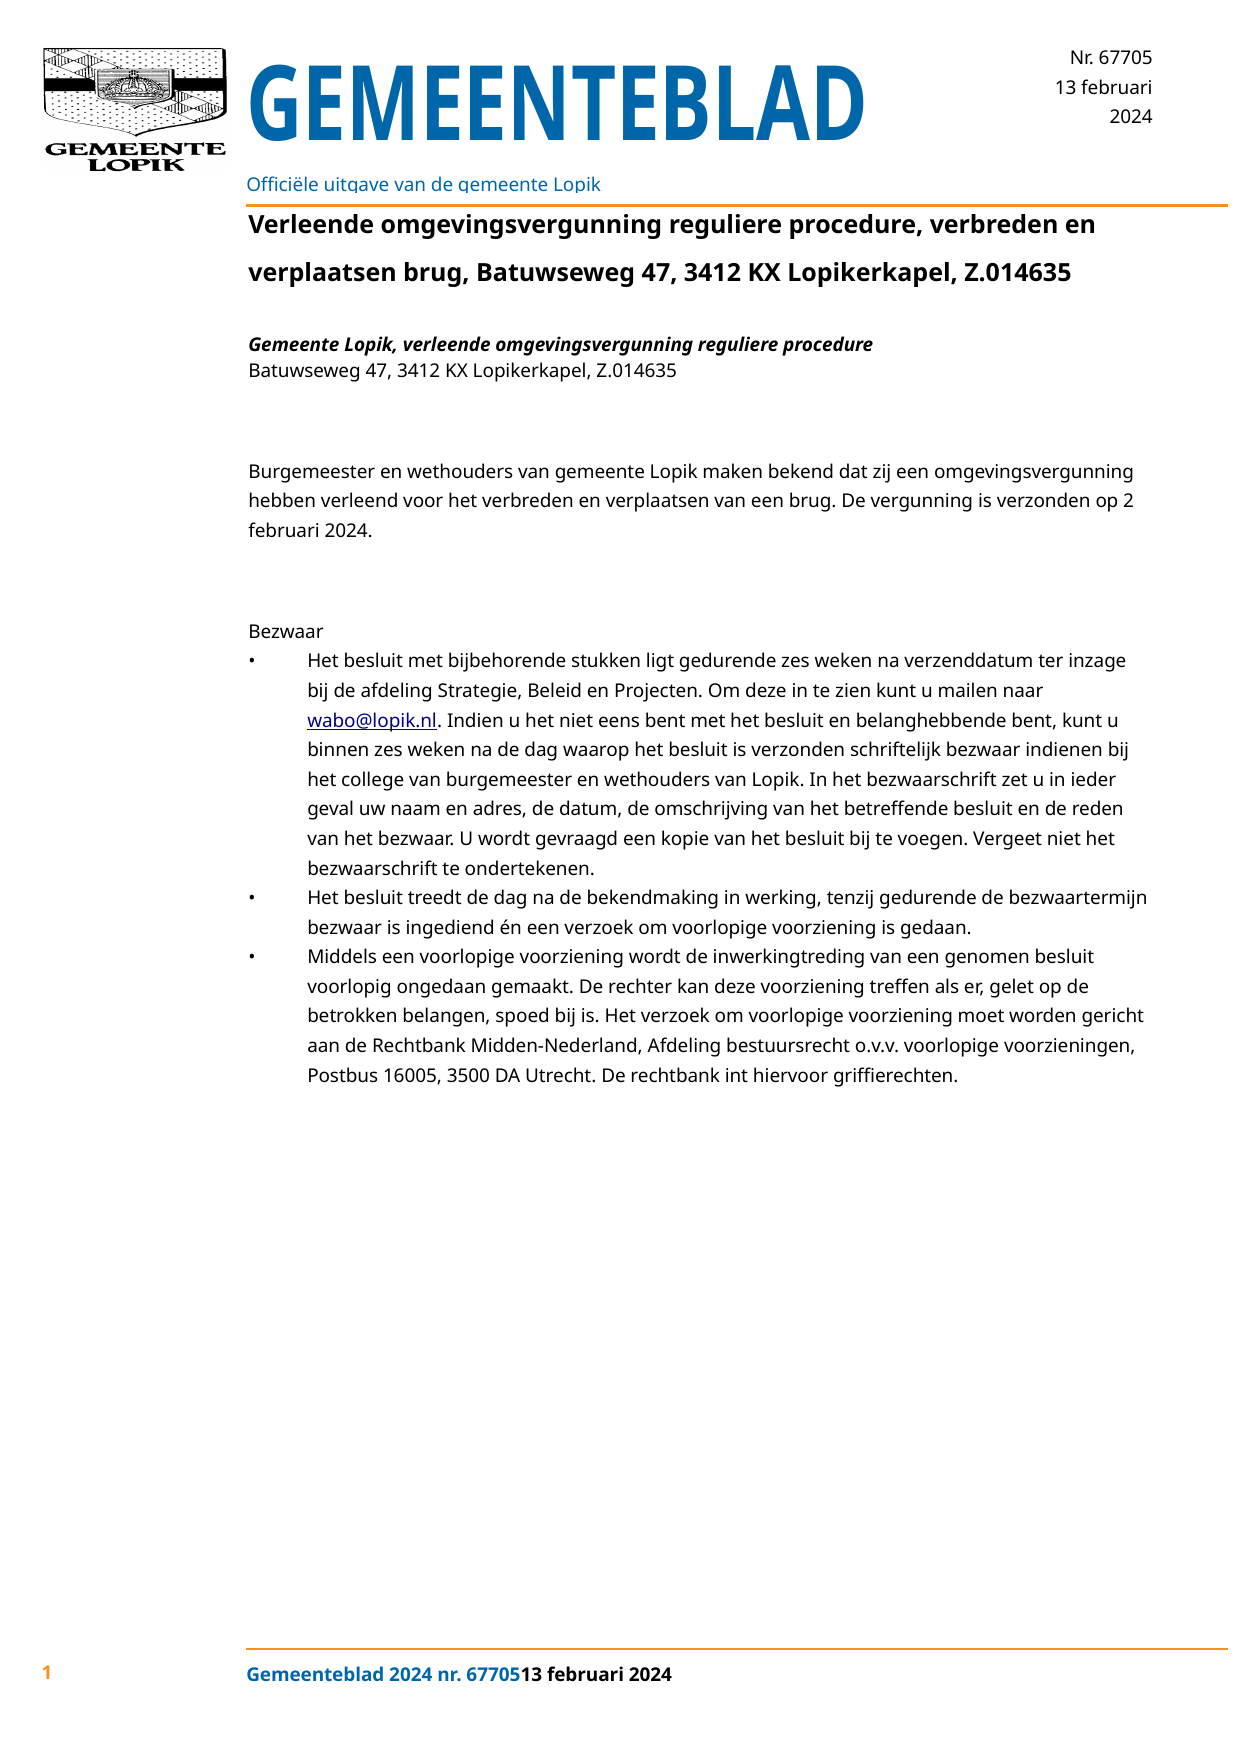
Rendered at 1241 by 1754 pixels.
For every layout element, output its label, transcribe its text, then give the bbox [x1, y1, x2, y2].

list Het besluit met bijbehorende stukken ligt gedurende zes weken na verzenddatum ter inzage bij de afdeling Strategie, Beleid en Projecten. Om deze in te zien kunt u mailen naar wabo@lopik.nl. Indien u het niet eens bent met het besluit en belanghebbende bent, kunt u binnen zes weken na de dag waarop het besluit is verzonden schriftelijk bezwaar indienen bij het college van burgemeester en wethouders van Lopik. In het bezwaarschrift zet u in ieder geval uw naam en adres, de datum, de omschrijving van het betreffende besluit en de reden van het bezwaar. U wordt gevraagd een kopie van het besluit bij te voegen. Vergeet niet het bezwaarschrift te ondertekenen. [248, 648, 1152, 880]
text Bezwaar [248, 618, 1152, 644]
text Batuwseweg 47, 3412 KX Lopikerkapel, Z.014635 [248, 357, 1152, 383]
picture [41, 47, 231, 172]
text Gemeente Lopik, verleende omgevingsvergunning reguliere procedure [248, 331, 1152, 357]
text Verleende omgevingsvergunning reguliere procedure, verbreden en verplaatsen brug, Batuwseweg 47, 3412 KX Lopikerkapel, Z.014635 [248, 207, 1152, 288]
text Burgemeester en wethouders van gemeente Lopik maken bekend dat zij een omgevingsvergunning hebben verleend voor het verbreden en verplaatsen van een brug. De vergunning is verzonden op 2 februari 2024. [248, 458, 1152, 543]
list Het besluit treedt de dag na de bekendmaking in werking, tenzij gedurende de bezwaartermijn bezwaar is ingediend én een verzoek om voorlopige voorziening is gedaan. [248, 884, 1152, 939]
list Middels een voorlopige voorziening wordt de inwerkingtreding van een genomen besluit voorlopig ongedaan gemaakt. De rechter kan deze voorziening treffen als er, gelet op de betrokken belangen, spoed bij is. Het verzoek om voorlopige voorziening moet worden gericht aan de Rechtbank Midden-Nederland, Afdeling bestuursrecht o.v.v. voorlopige voorzieningen, Postbus 16005, 3500 DA Utrecht. De rechtbank int hiervoor griffierechten. [248, 943, 1152, 1087]
